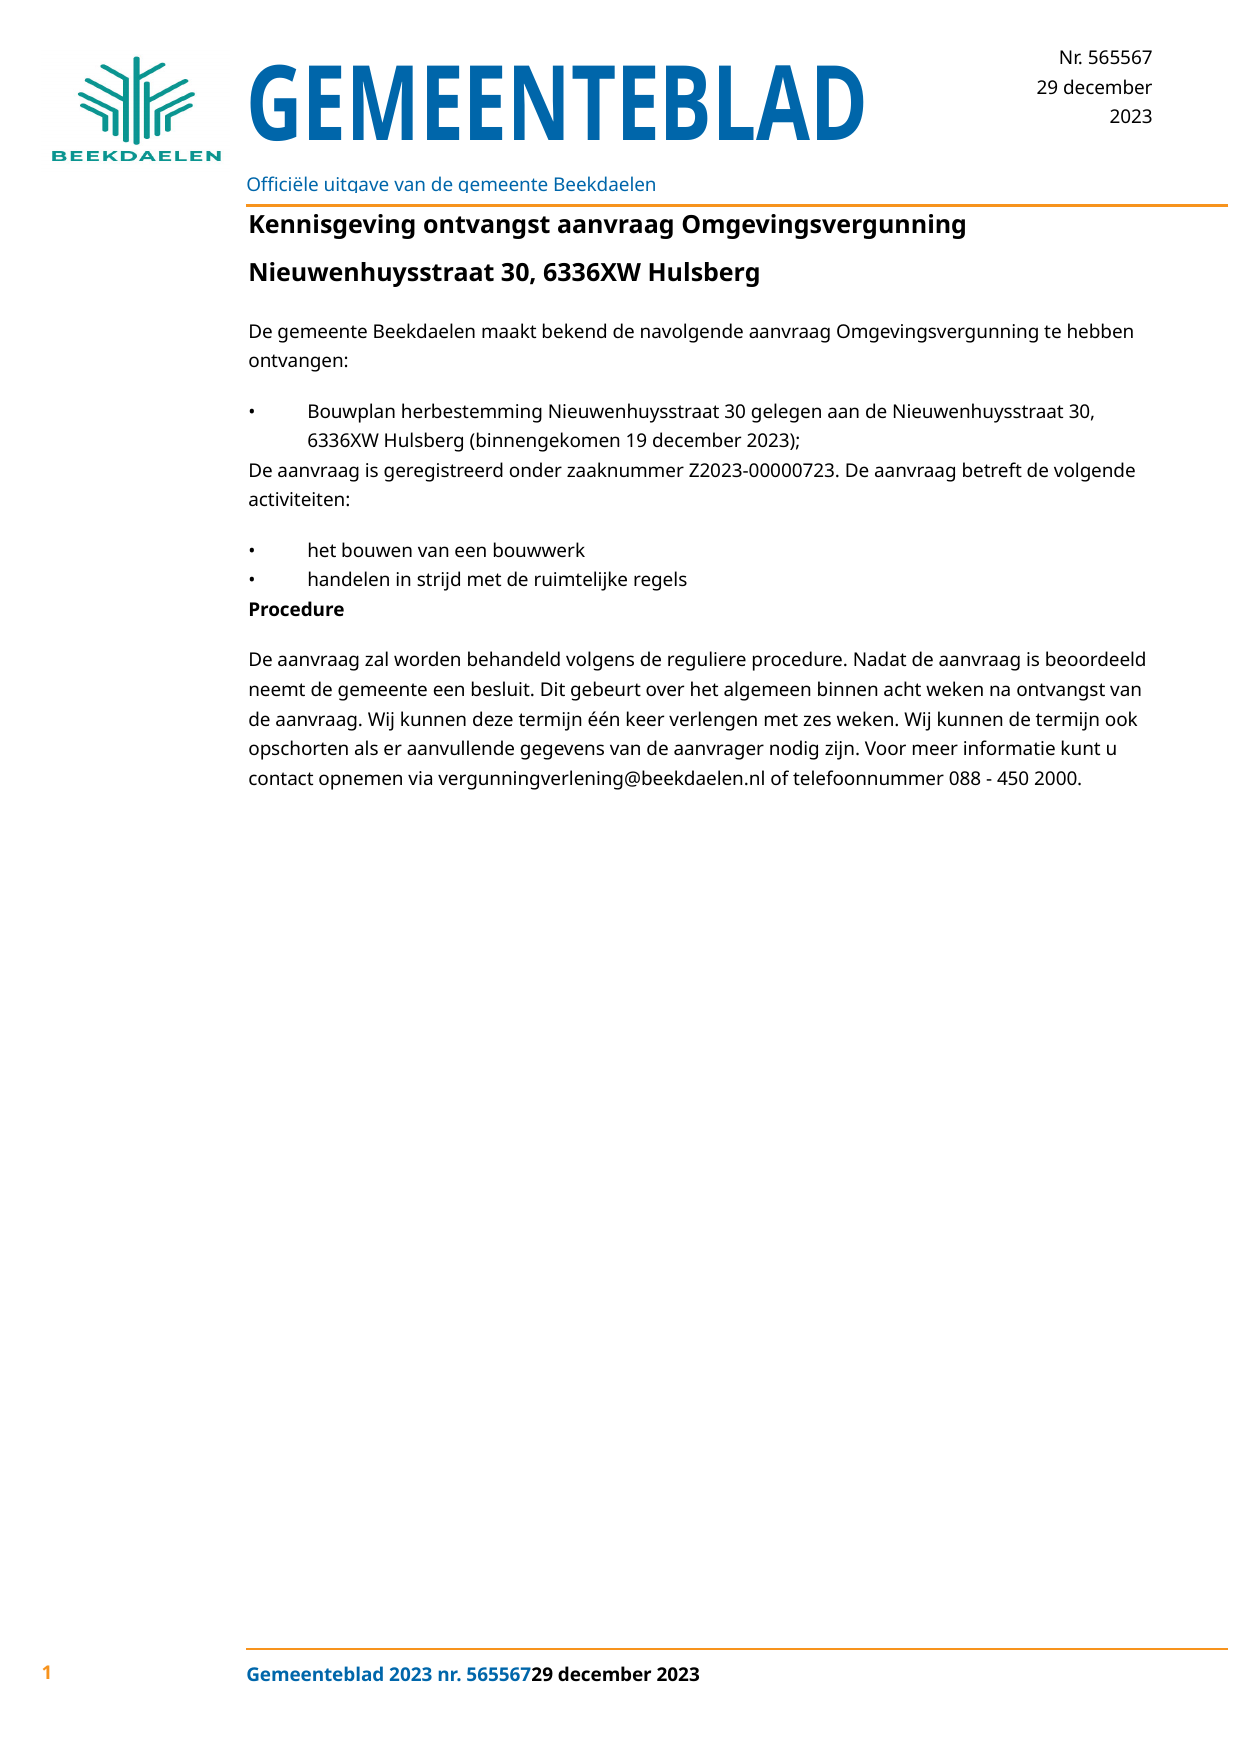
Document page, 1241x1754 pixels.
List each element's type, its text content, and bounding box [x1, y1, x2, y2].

picture [41, 47, 231, 172]
text Procedure [248, 596, 1152, 622]
text Kennisgeving ontvangst aanvraag Omgevingsvergunning Nieuwenhuysstraat 30, 6336XW Hulsberg [248, 207, 1152, 288]
text De aanvraag zal worden behandeld volgens de reguliere procedure. Nadat de aanvraag is beoordeeld neemt de gemeente een besluit. Dit gebeurt over het algemeen binnen acht weken na ontvangst van de aanvraag. Wij kunnen deze termijn één keer verlengen met zes weken. Wij kunnen de termijn ook opschorten als er aanvullende gegevens van de aanvrager nodig zijn. Voor meer informatie kunt u contact opnemen via vergunningverlening@beekdaelen.nl of telefoonnummer 088 - 450 2000. [248, 647, 1152, 791]
list het bouwen van een bouwwerk [248, 537, 1152, 563]
list handelen in strijd met de ruimtelijke regels [248, 567, 1152, 592]
list Bouwplan herbestemming Nieuwenhuysstraat 30 gelegen aan de Nieuwenhuysstraat 30, 6336XW Hulsberg (binnengekomen 19 december 2023); [248, 398, 1152, 453]
text De gemeente Beekdaelen maakt bekend de navolgende aanvraag Omgevingsvergunning te hebben ontvangen: [248, 318, 1152, 373]
text De aanvraag is geregistreerd onder zaaknummer Z2023-00000723. De aanvraag betreft de volgende activiteiten: [248, 457, 1152, 512]
